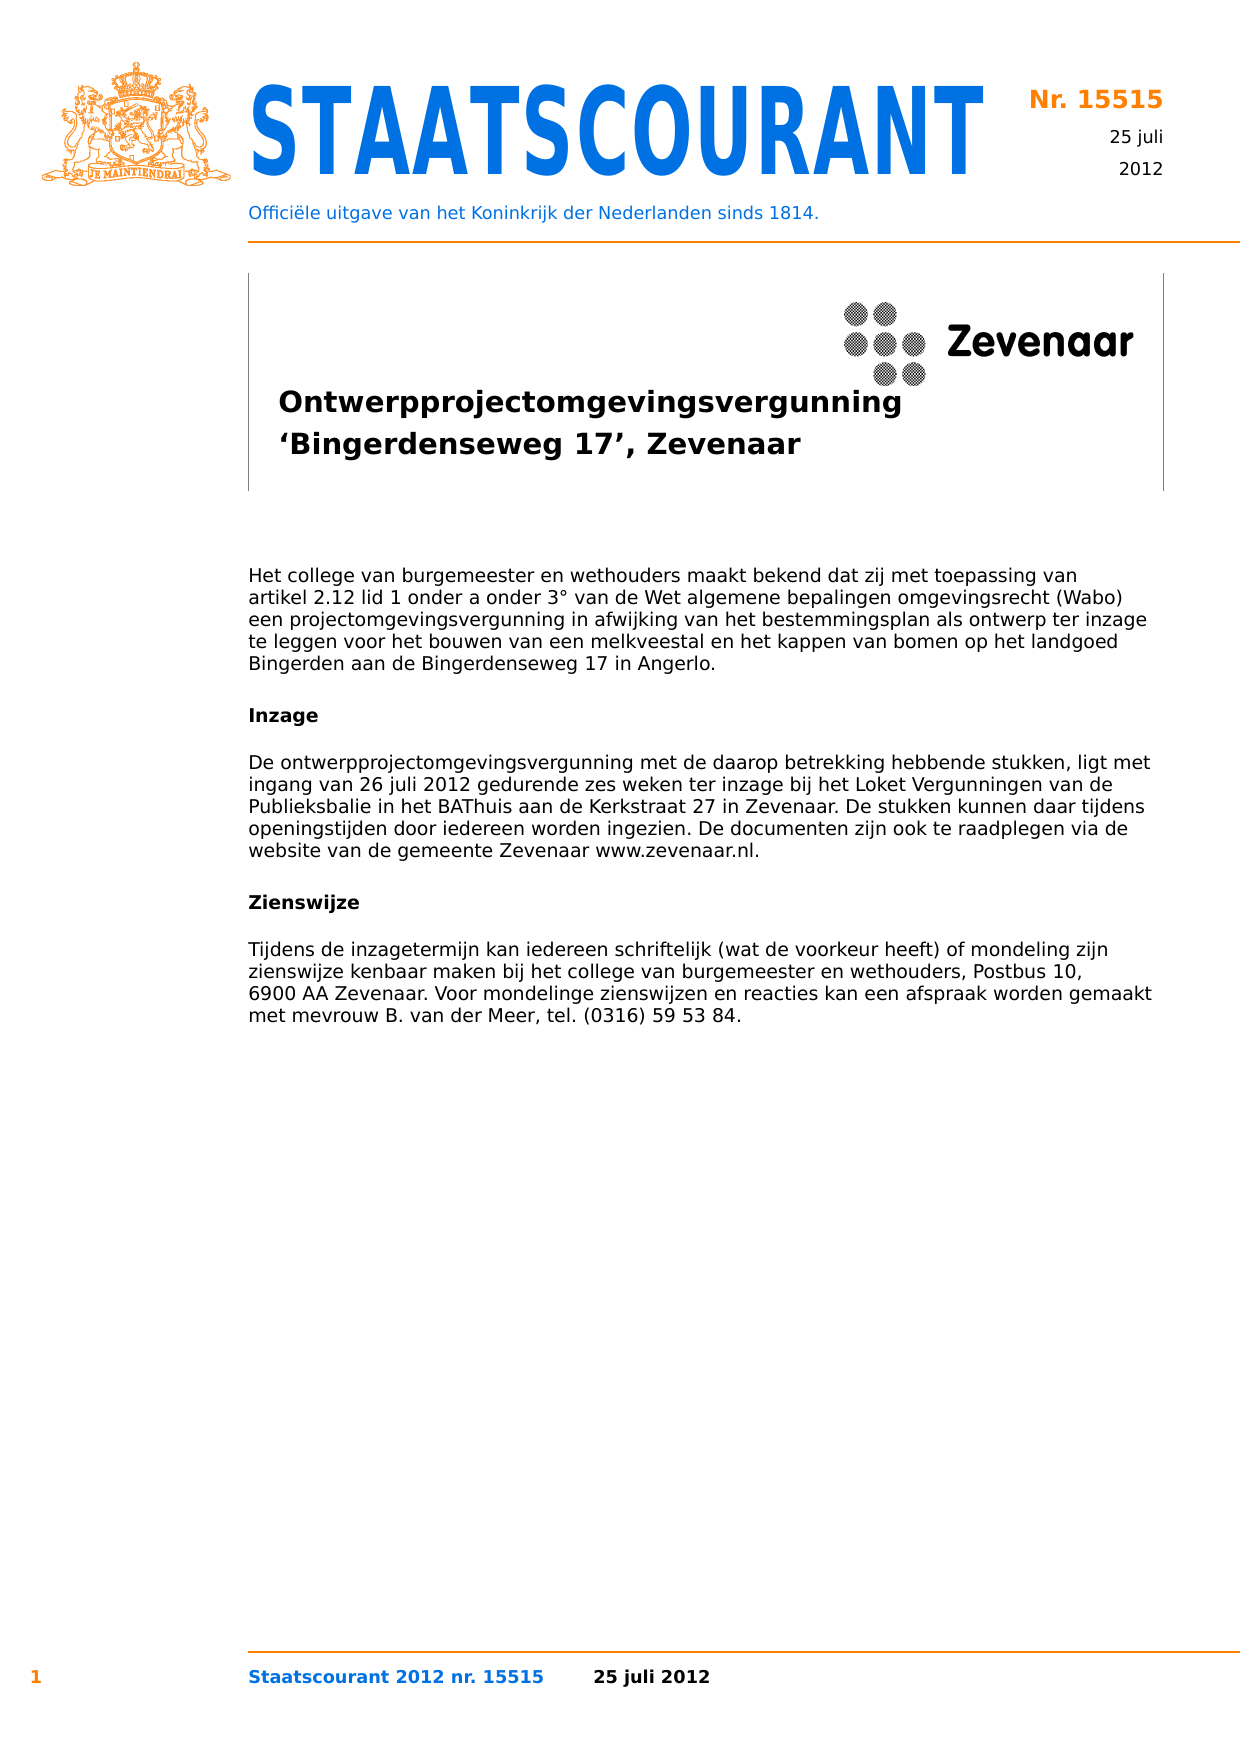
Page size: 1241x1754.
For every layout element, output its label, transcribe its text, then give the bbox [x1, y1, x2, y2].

text Tijdens de inzagetermijn kan iedereen schriftelijk (wat de voorkeur heeft) of mondeling zijn zienswijze kenbaar maken bij het college van burgemeester en wethouders, Postbus 10, 6900 AA Zevenaar. Voor mondelinge zienswijzen en reacties kan een afspraak worden gemaakt met mevrouw B. van der Meer, tel. (0316) 59 53 84. [248, 939, 1163, 1027]
picture [41, 62, 231, 186]
table_cell 25 juli [998, 121, 1240, 153]
subtitle Zienswijze [248, 892, 1163, 914]
text De ontwerpprojectomgevingsvergunning met de daarop betrekking hebbende stukken, ligt met ingang van 26 juli 2012 gedurende zes weken ter inzage bij het Loket Vergunningen van de Publieksbalie in het BAThuis aan de Kerkstraat 27 in Zevenaar. De stukken kunnen daar tijdens openingstijden door iedereen worden ingezien. De documenten zijn ook te raadplegen via de website van de gemeente Zevenaar www.zevenaar.nl. [248, 752, 1163, 862]
table_cell Officiële uitgave van het Koninkrijk der Nederlanden sinds 1814. [248, 203, 1240, 241]
picture [844, 302, 1134, 386]
table_header STAATSCOURANT [248, 62, 998, 203]
text Het college van burgemeester en wethouders maakt bekend dat zij met toepassing van artikel 2.12 lid 1 onder a onder 3° van de Wet algemene bepalingen omgevingsrecht (Wabo) een projectomgevingsvergunning in afwijking van het bestemmingsplan als ontwerp ter inzage te leggen voor het bouwen van een melkveestal en het kappen van bomen op het landgoed Bingerden aan de Bingerdenseweg 17 in Angerlo. [248, 565, 1163, 675]
table_cell 2012 [998, 153, 1240, 203]
table_header Nr. 15515 [998, 62, 1240, 121]
table_header [25, 62, 248, 241]
subtitle Ontwerpprojectomgevingsvergunning ‘Bingerdenseweg 17’, Zevenaar [249, 273, 1163, 491]
subtitle Inzage [248, 705, 1163, 727]
